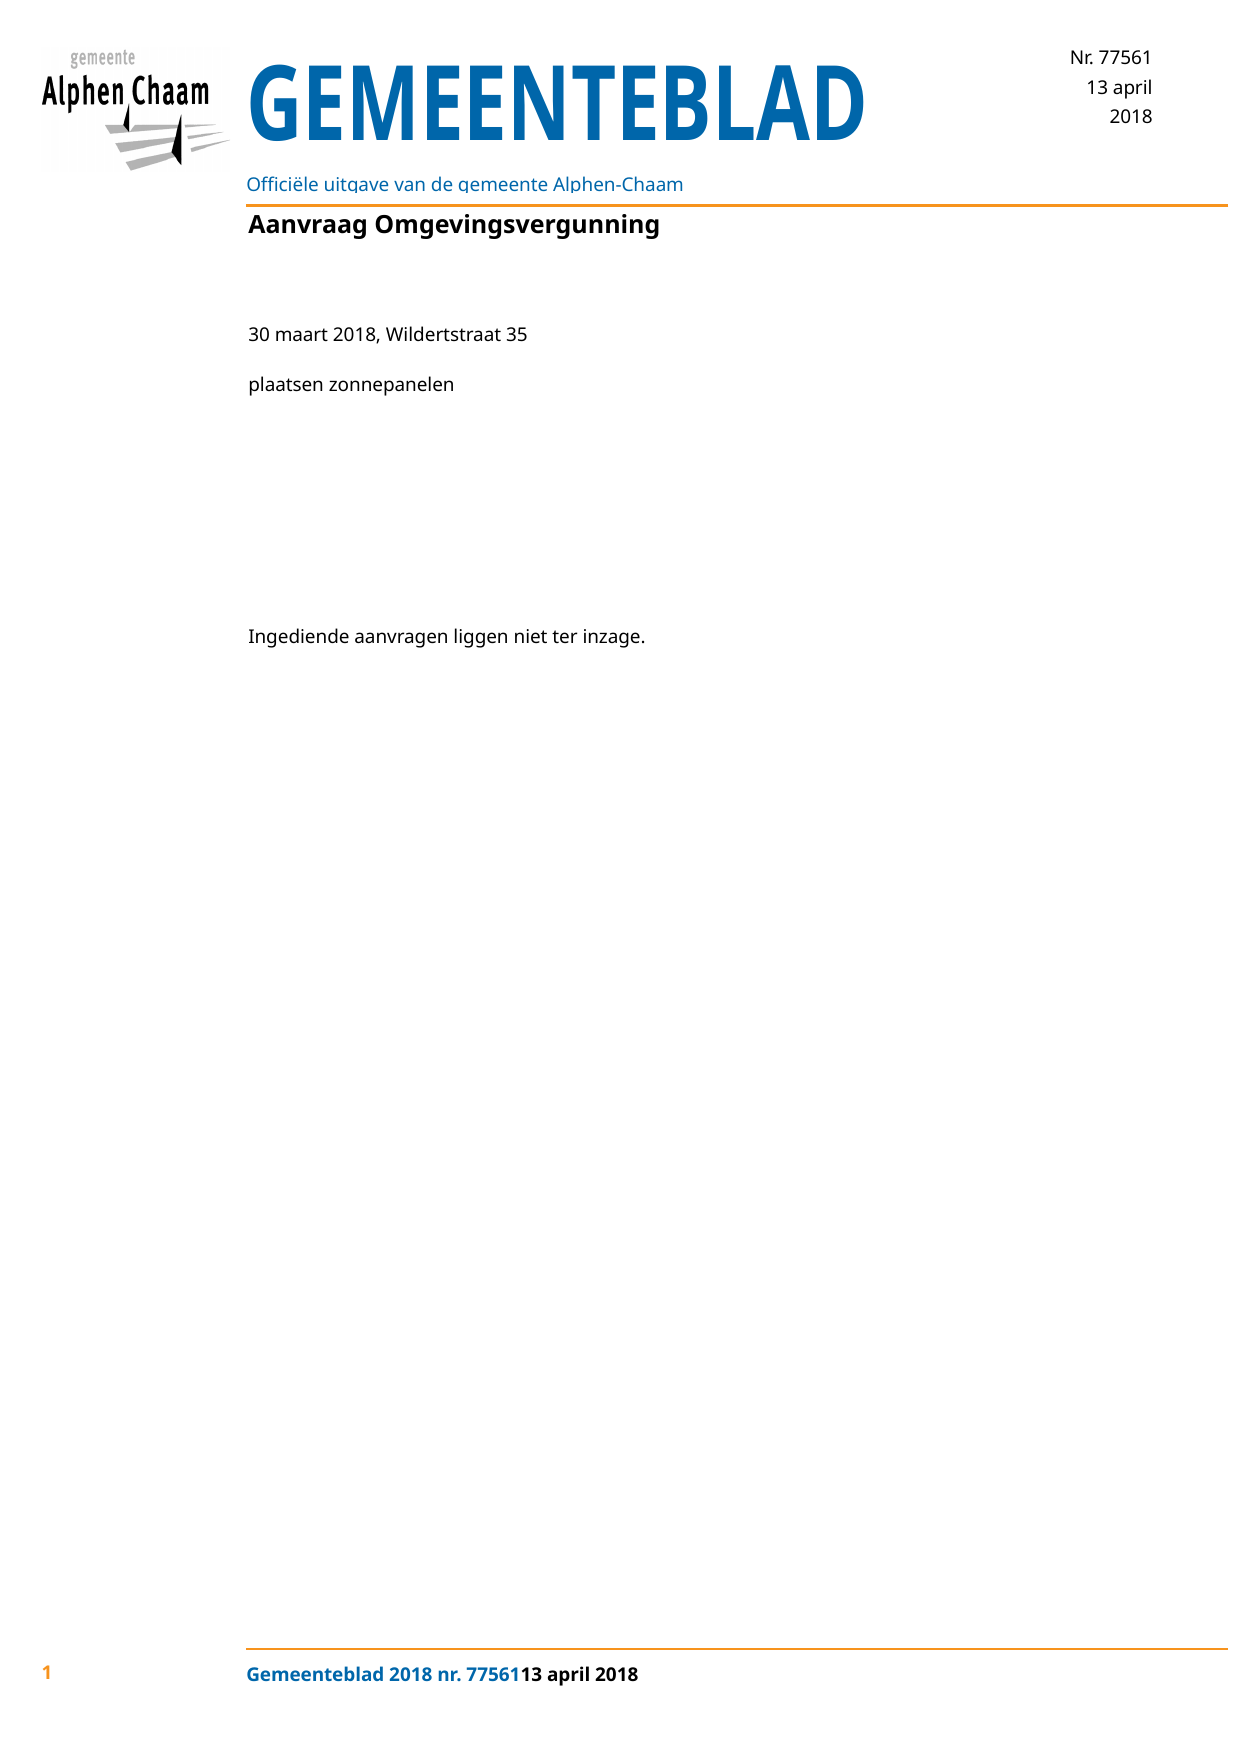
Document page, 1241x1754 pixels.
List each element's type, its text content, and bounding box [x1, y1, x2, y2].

text Aanvraag Omgevingsvergunning [248, 207, 1152, 241]
picture [41, 47, 231, 172]
text plaatsen zonnepanelen [248, 371, 1152, 397]
text Ingediende aanvragen liggen niet ter inzage. [248, 623, 1152, 649]
text 30 maart 2018, Wildertstraat 35 [248, 321, 1152, 346]
